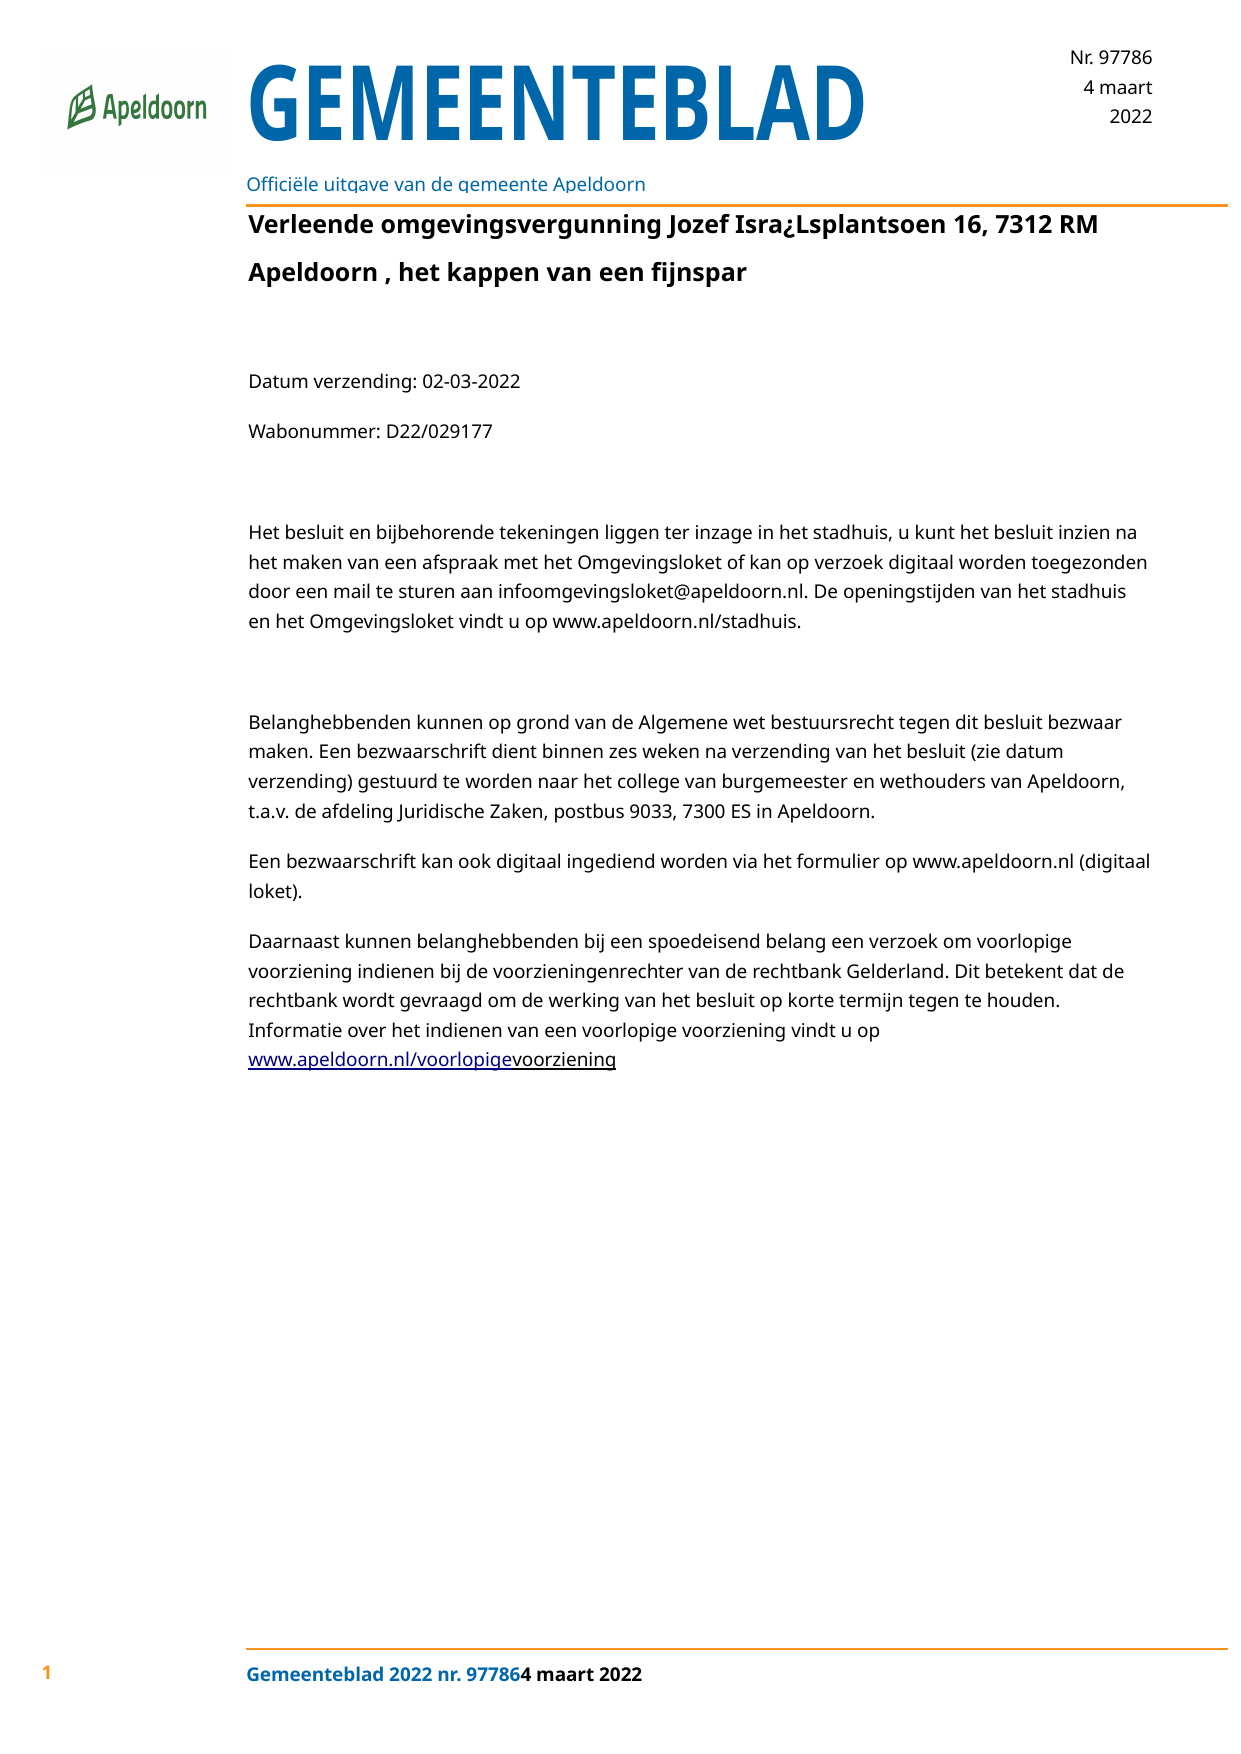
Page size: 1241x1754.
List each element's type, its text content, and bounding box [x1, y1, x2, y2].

text Verleende omgevingsvergunning Jozef Isra¿Lsplantsoen 16, 7312 RM Apeldoorn , het kappen van een fijnspar [248, 207, 1152, 288]
text Belanghebbenden kunnen op grond van de Algemene wet bestuursrecht tegen dit besluit bezwaar maken. Een bezwaarschrift dient binnen zes weken na verzending van het besluit (zie datum verzending) gestuurd te worden naar het college van burgemeester en wethouders van Apeldoorn, t.a.v. de afdeling Juridische Zaken, postbus 9033, 7300 ES in Apeldoorn. [248, 709, 1152, 824]
text Een bezwaarschrift kan ook digitaal ingediend worden via het formulier op www.apeldoorn.nl (digitaal loket). [248, 848, 1152, 904]
picture [41, 47, 231, 172]
text Wabonummer: D22/029177 [248, 419, 1152, 444]
text Daarnaast kunnen belanghebbenden bij een spoedeisend belang een verzoek om voorlopige voorziening indienen bij de voorzieningenrechter van de rechtbank Gelderland. Dit betekent dat de rechtbank wordt gevraagd om de werking van het besluit op korte termijn tegen te houden. Informatie over het indienen van een voorlopige voorziening vindt u op www.apeldoorn.nl/voorlopigevoorziening [248, 928, 1152, 1072]
text Het besluit en bijbehorende tekeningen liggen ter inzage in het stadhuis, u kunt het besluit inzien na het maken van een afspraak met het Omgevingsloket of kan op verzoek digitaal worden toegezonden door een mail te sturen aan infoomgevingsloket@apeldoorn.nl. De openingstijden van het stadhuis en het Omgevingsloket vindt u op www.apeldoorn.nl/stadhuis. [248, 519, 1152, 634]
text Datum verzending: 02-03-2022 [248, 368, 1152, 394]
